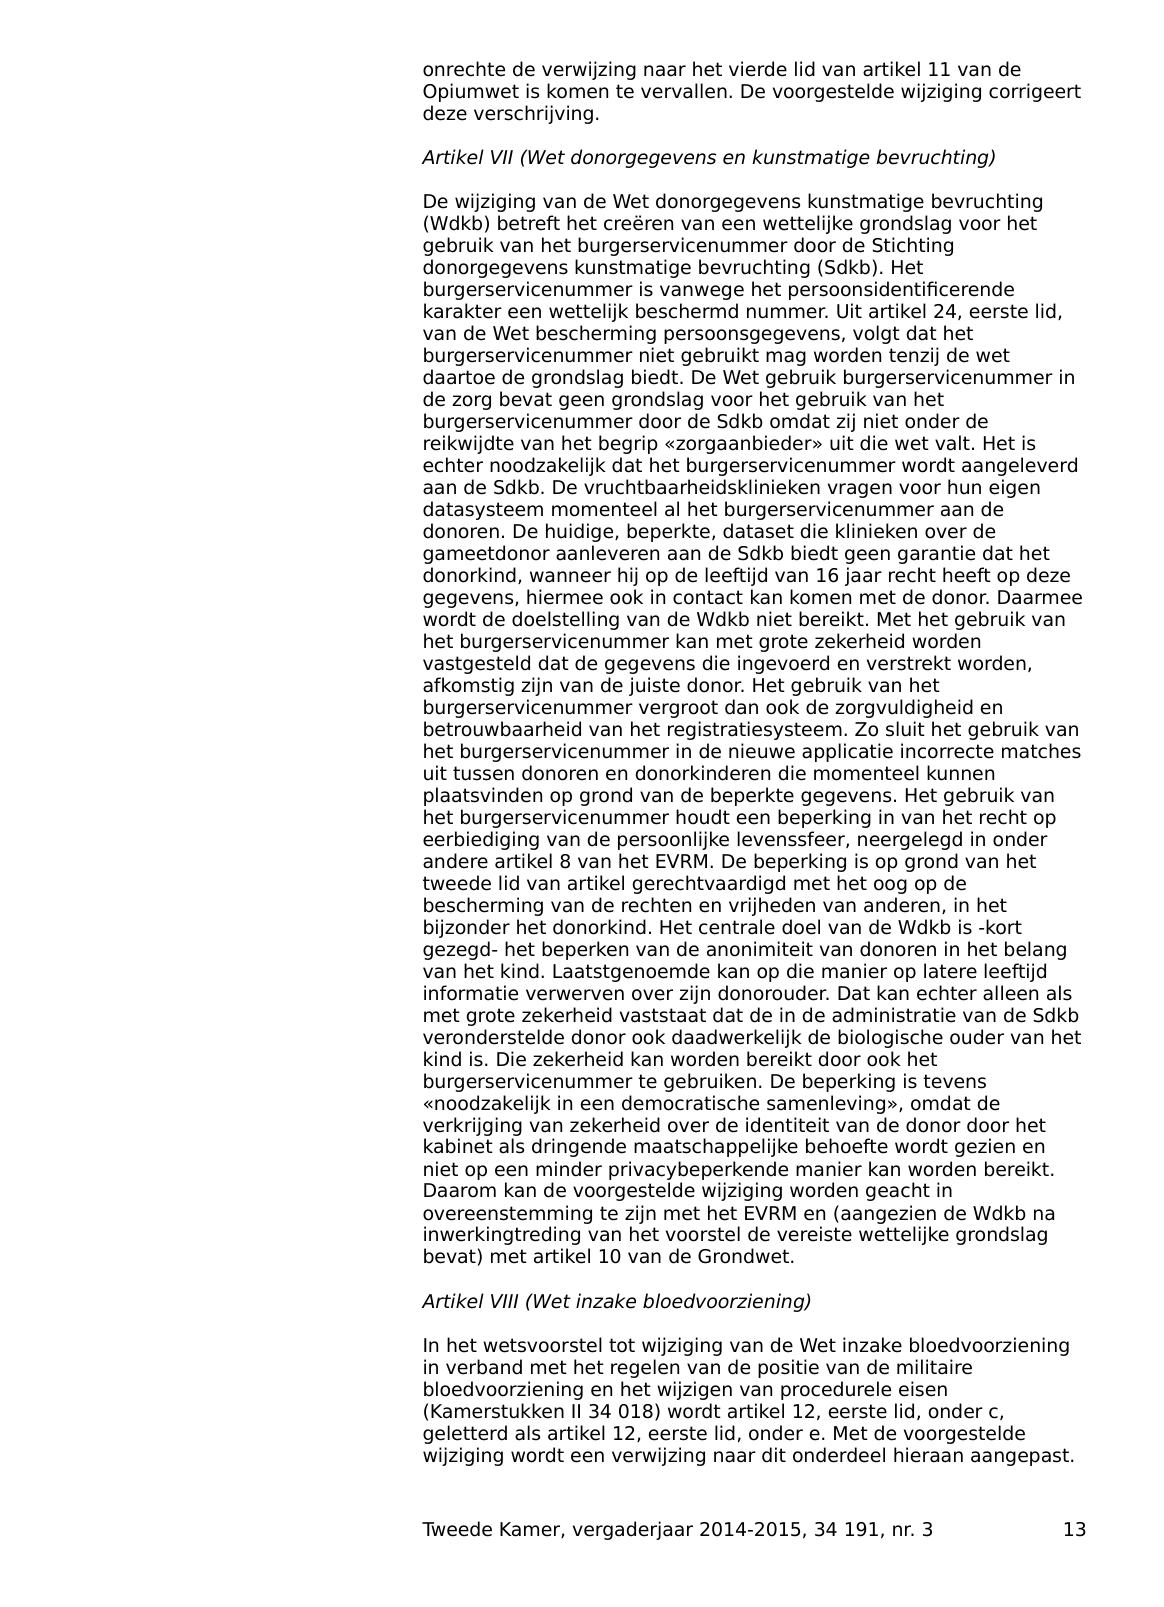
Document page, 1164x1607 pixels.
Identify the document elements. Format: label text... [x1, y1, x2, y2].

text In het wetsvoorstel tot wijziging van de Wet inzake bloedvoorziening in verband met het regelen van de positie van de militaire bloedvoorziening en het wijzigen van procedurele eisen (Kamerstukken II 34 018) wordt artikel 12, eerste lid, onder c, geletterd als artikel 12, eerste lid, onder e. Met de voorgestelde wijziging wordt een verwijzing naar dit onderdeel hieraan aangepast. [422, 1335, 1087, 1467]
subtitle Artikel VII (Wet donorgegevens en kunstmatige bevruchting) [422, 147, 1087, 169]
text De wijziging van de Wet donorgegevens kunstmatige bevruchting (Wdkb) betreft het creëren van een wettelijke grondslag voor het gebruik van het burgerservicenummer door de Stichting donorgegevens kunstmatige bevruchting (Sdkb). Het burgerservicenummer is vanwege het persoonsidentificerende karakter een wettelijk beschermd nummer. Uit artikel 24, eerste lid, van de Wet bescherming persoonsgegevens, volgt dat het burgerservicenummer niet gebruikt mag worden tenzij de wet daartoe de grondslag biedt. De Wet gebruik burgerservicenummer in de zorg bevat geen grondslag voor het gebruik van het burgerservicenummer door de Sdkb omdat zij niet onder de reikwijdte van het begrip «zorgaanbieder» uit die wet valt. Het is echter noodzakelijk dat het burgerservicenummer wordt aangeleverd aan de Sdkb. De vruchtbaarheidsklinieken vragen voor hun eigen datasysteem momenteel al het burgerservicenummer aan de donoren. De huidige, beperkte, dataset die klinieken over de gameetdonor aanleveren aan de Sdkb biedt geen garantie dat het donorkind, wanneer hij op de leeftijd van 16 jaar recht heeft op deze gegevens, hiermee ook in contact kan komen met de donor. Daarmee wordt de doelstelling van de Wdkb niet bereikt. Met het gebruik van het burgerservicenummer kan met grote zekerheid worden vastgesteld dat de gegevens die ingevoerd en verstrekt worden, afkomstig zijn van de juiste donor. Het gebruik van het burgerservicenummer vergroot dan ook de zorgvuldigheid en betrouwbaarheid van het registratiesysteem. Zo sluit het gebruik van het burgerservicenummer in de nieuwe applicatie incorrecte matches uit tussen donoren en donorkinderen die momenteel kunnen plaatsvinden op grond van de beperkte gegevens. Het gebruik van het burgerservicenummer houdt een beperking in van het recht op eerbiediging van de persoonlijke levenssfeer, neergelegd in onder andere artikel 8 van het EVRM. De beperking is op grond van het tweede lid van artikel gerechtvaardigd met het oog op de bescherming van de rechten en vrijheden van anderen, in het bijzonder het donorkind. Het centrale doel van de Wdkb is -kort gezegd- het beperken van de anonimiteit van donoren in het belang van het kind. Laatstgenoemde kan op die manier op latere leeftijd informatie verwerven over zijn donorouder. Dat kan echter alleen als met grote zekerheid vaststaat dat de in de administratie van de Sdkb veronderstelde donor ook daadwerkelijk de biologische ouder van het kind is. Die zekerheid kan worden bereikt door ook het burgerservicenummer te gebruiken. De beperking is tevens «noodzakelijk in een democratische samenleving», omdat de verkrijging van zekerheid over de identiteit van de donor door het kabinet als dringende maatschappelijke behoefte wordt gezien en niet op een minder privacybeperkende manier kan worden bereikt. Daarom kan de voorgestelde wijziging worden geacht in overeenstemming te zijn met het EVRM en (aangezien de Wdkb na inwerkingtreding van het voorstel de vereiste wettelijke grondslag bevat) met artikel 10 van de Grondwet. [422, 191, 1087, 1268]
text onrechte de verwijzing naar het vierde lid van artikel 11 van de Opiumwet is komen te vervallen. De voorgestelde wijziging corrigeert deze verschrijving. [422, 59, 1087, 125]
subtitle Artikel VIII (Wet inzake bloedvoorziening) [422, 1291, 1087, 1312]
